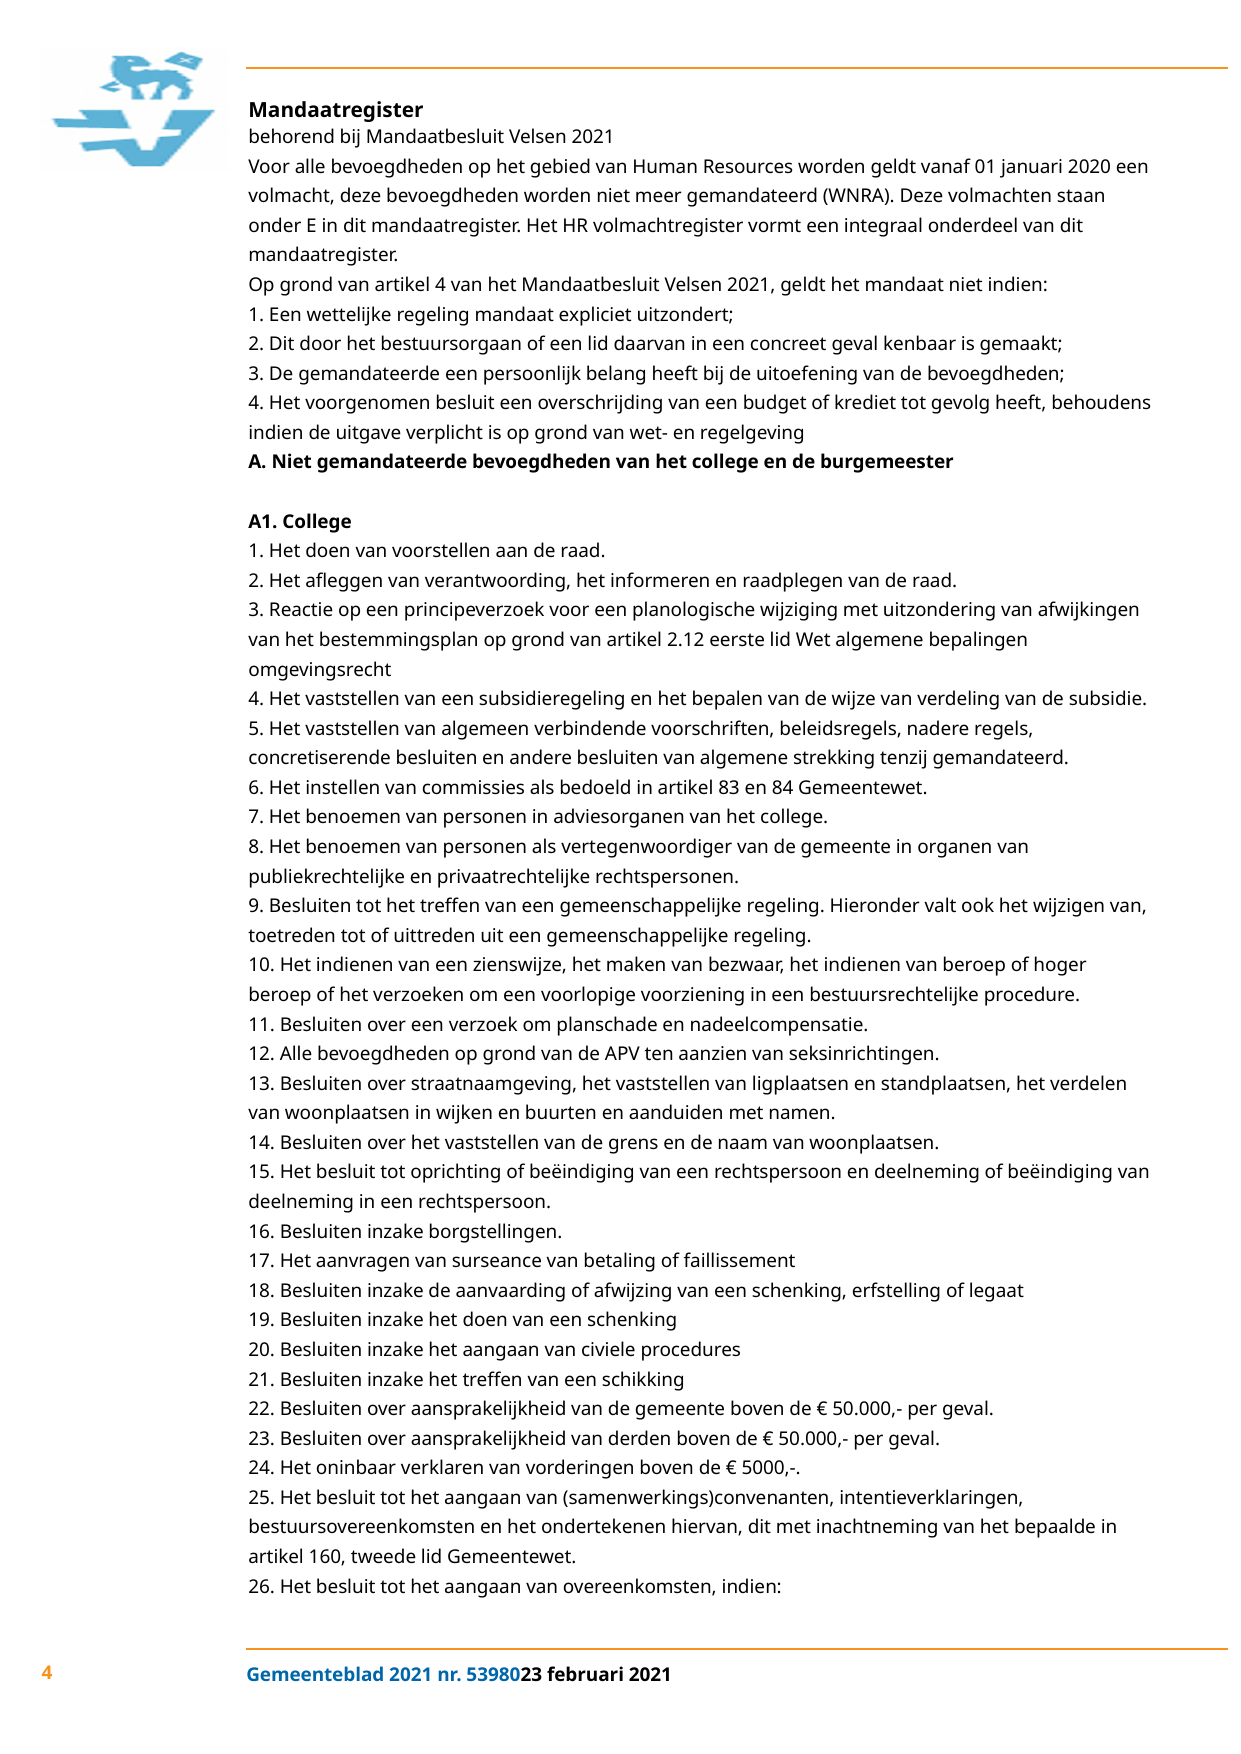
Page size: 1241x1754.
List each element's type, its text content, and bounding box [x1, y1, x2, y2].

text Op grond van artikel 4 van het Mandaatbesluit Velsen 2021, geldt het mandaat niet indien: [248, 271, 1152, 297]
text 14. Besluiten over het vaststellen van de grens en de naam van woonplaatsen. [248, 1129, 1152, 1155]
text 3. De gemandateerde een persoonlijk belang heeft bij de uitoefening van de bevoegdheden; [248, 360, 1152, 386]
text 3. Reactie op een principeverzoek voor een planologische wijziging met uitzondering van afwijkingen van het bestemmingsplan op grond van artikel 2.12 eerste lid Wet algemene bepalingen omgevingsrecht [248, 597, 1152, 682]
text A. Niet gemandateerde bevoegdheden van het college en de burgemeester [248, 449, 1152, 474]
text behorend bij Mandaatbesluit Velsen 2021 [248, 123, 1152, 149]
text 18. Besluiten inzake de aanvaarding of afwijzing van een schenking, erfstelling of legaat [248, 1277, 1152, 1303]
text Voor alle bevoegdheden op het gebied van Human Resources worden geldt vanaf 01 januari 2020 een volmacht, deze bevoegdheden worden niet meer gemandateerd (WNRA). Deze volmachten staan onder E in dit mandaatregister. Het HR volmachtregister vormt een integraal onderdeel van dit mandaatregister. [248, 153, 1152, 267]
text Mandaatregister [248, 95, 1152, 123]
text 1. Het doen van voorstellen aan de raad. [248, 537, 1152, 563]
text 13. Besluiten over straatnaamgeving, het vaststellen van ligplaatsen en standplaatsen, het verdelen van woonplaatsen in wijken en buurten en aanduiden met namen. [248, 1070, 1152, 1125]
text 25. Het besluit tot het aangaan van (samenwerkings)convenanten, intentieverklaringen, bestuursovereenkomsten en het ondertekenen hiervan, dit met inachtneming van het bepaalde in artikel 160, tweede lid Gemeentewet. [248, 1484, 1152, 1569]
text 8. Het benoemen van personen als vertegenwoordiger van de gemeente in organen van publiekrechtelijke en privaatrechtelijke rechtspersonen. [248, 833, 1152, 889]
text 12. Alle bevoegdheden op grond van de APV ten aanzien van seksinrichtingen. [248, 1040, 1152, 1066]
text 17. Het aanvragen van surseance van betaling of faillissement [248, 1247, 1152, 1273]
text 6. Het instellen van commissies als bedoeld in artikel 83 en 84 Gemeentewet. [248, 774, 1152, 800]
text 19. Besluiten inzake het doen van een schenking [248, 1307, 1152, 1332]
text 2. Het afleggen van verantwoording, het informeren en raadplegen van de raad. [248, 567, 1152, 593]
text 11. Besluiten over een verzoek om planschade en nadeelcompensatie. [248, 1011, 1152, 1037]
text 5. Het vaststellen van algemeen verbindende voorschriften, beleidsregels, nadere regels, concretiserende besluiten en andere besluiten van algemene strekking tenzij gemandateerd. [248, 715, 1152, 770]
text 22. Besluiten over aansprakelijkheid van de gemeente boven de € 50.000,- per geval. [248, 1395, 1152, 1421]
text 4. Het voorgenomen besluit een overschrijding van een budget of krediet tot gevolg heeft, behoudens indien de uitgave verplicht is op grond van wet- en regelgeving [248, 389, 1152, 445]
text 1. Een wettelijke regeling mandaat expliciet uitzondert; [248, 301, 1152, 327]
text 9. Besluiten tot het treffen van een gemeenschappelijke regeling. Hieronder valt ook het wijzigen van, toetreden tot of uittreden uit een gemeenschappelijke regeling. [248, 892, 1152, 948]
text 16. Besluiten inzake borgstellingen. [248, 1218, 1152, 1244]
text 2. Dit door het bestuursorgaan of een lid daarvan in een concreet geval kenbaar is gemaakt; [248, 330, 1152, 356]
text 20. Besluiten inzake het aangaan van civiele procedures [248, 1336, 1152, 1362]
text 10. Het indienen van een zienswijze, het maken van bezwaar, het indienen van beroep of hoger beroep of het verzoeken om een voorlopige voorziening in een bestuursrechtelijke procedure. [248, 952, 1152, 1007]
text A1. College [248, 508, 1152, 534]
text 7. Het benoemen van personen in adviesorganen van het college. [248, 804, 1152, 829]
picture [41, 47, 231, 172]
text 26. Het besluit tot het aangaan van overeenkomsten, indien: [248, 1573, 1152, 1599]
text 4. Het vaststellen van een subsidieregeling en het bepalen van de wijze van verdeling van de subsidie. [248, 685, 1152, 711]
text 15. Het besluit tot oprichting of beëindiging van een rechtspersoon en deelneming of beëindiging van deelneming in een rechtspersoon. [248, 1159, 1152, 1214]
text 23. Besluiten over aansprakelijkheid van derden boven de € 50.000,- per geval. [248, 1425, 1152, 1451]
text 24. Het oninbaar verklaren van vorderingen boven de € 5000,-. [248, 1454, 1152, 1480]
text 21. Besluiten inzake het treffen van een schikking [248, 1366, 1152, 1392]
